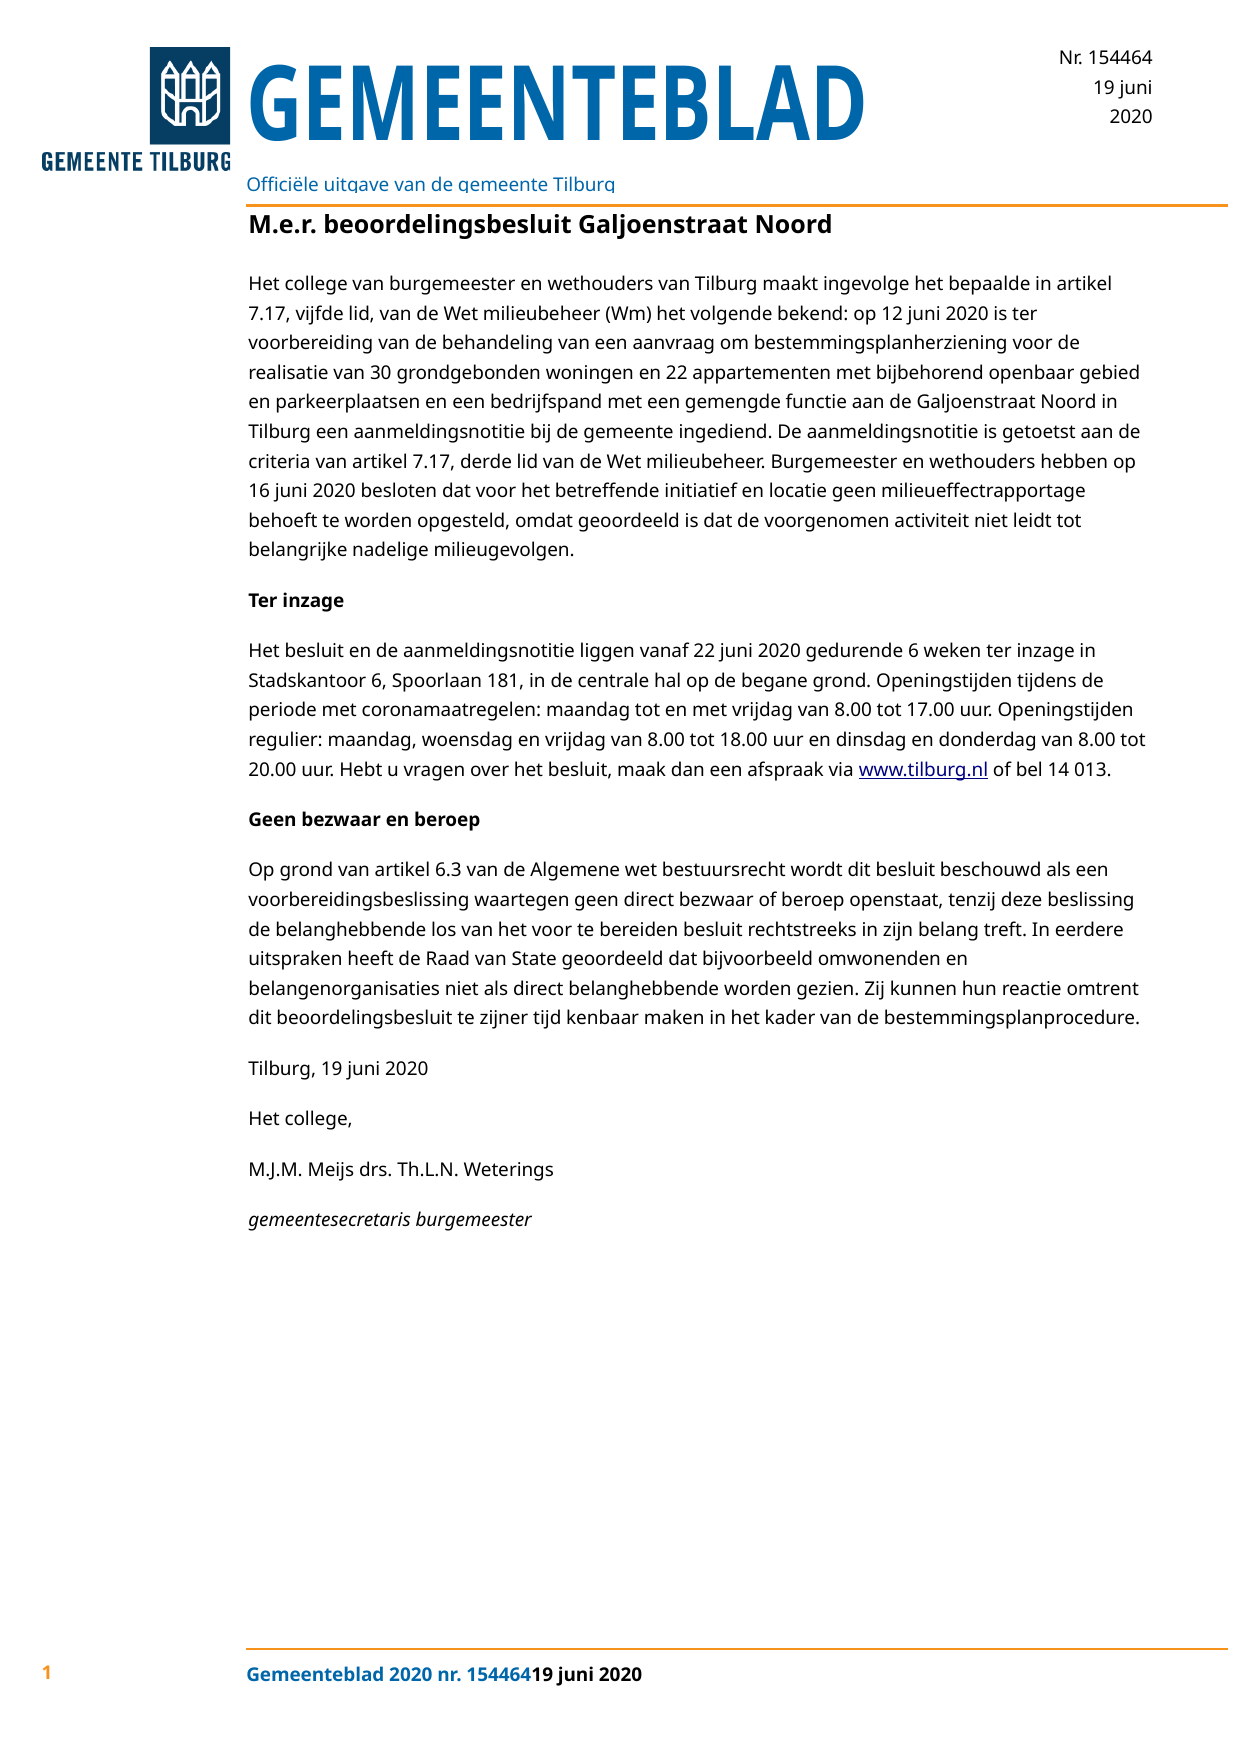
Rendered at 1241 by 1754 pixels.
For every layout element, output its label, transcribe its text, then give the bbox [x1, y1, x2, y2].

picture [41, 47, 231, 172]
text M.e.r. beoordelingsbesluit Galjoenstraat Noord [248, 207, 1152, 241]
text M.J.M. Meijs drs. Th.L.N. Weterings [248, 1156, 1152, 1181]
text Ter inzage [248, 587, 1152, 613]
text Het college, [248, 1105, 1152, 1131]
text Op grond van artikel 6.3 van de Algemene wet bestuursrecht wordt dit besluit beschouwd als een voorbereidingsbeslissing waartegen geen direct bezwaar of beroep openstaat, tenzij deze beslissing de belanghebbende los van het voor te bereiden besluit rechtstreeks in zijn belang treft. In eerdere uitspraken heeft de Raad van State geoordeeld dat bijvoorbeeld omwonenden en belangenorganisaties niet als direct belanghebbende worden gezien. Zij kunnen hun reactie omtrent dit beoordelingsbesluit te zijner tijd kenbaar maken in het kader van de bestemmingsplanprocedure. [248, 857, 1152, 1030]
text Geen bezwaar en beroep [248, 806, 1152, 832]
text gemeentesecretaris burgemeester [248, 1206, 1152, 1232]
text Tilburg, 19 juni 2020 [248, 1055, 1152, 1081]
text Het besluit en de aanmeldingsnotitie liggen vanaf 22 juni 2020 gedurende 6 weken ter inzage in Stadskantoor 6, Spoorlaan 181, in de centrale hal op de begane grond. Openingstijden tijdens de periode met coronamaatregelen: maandag tot en met vrijdag van 8.00 tot 17.00 uur. Openingstijden regulier: maandag, woensdag en vrijdag van 8.00 tot 18.00 uur en dinsdag en donderdag van 8.00 tot 20.00 uur. Hebt u vragen over het besluit, maak dan een afspraak via www.tilburg.nl of bel 14 013. [248, 637, 1152, 781]
text Het college van burgemeester en wethouders van Tilburg maakt ingevolge het bepaalde in artikel 7.17, vijfde lid, van de Wet milieubeheer (Wm) het volgende bekend: op 12 juni 2020 is ter voorbereiding van de behandeling van een aanvraag om bestemmingsplanherziening voor de realisatie van 30 grondgebonden woningen en 22 appartementen met bijbehorend openbaar gebied en parkeerplaatsen en een bedrijfspand met een gemengde functie aan de Galjoenstraat Noord in Tilburg een aanmeldingsnotitie bij de gemeente ingediend. De aanmeldingsnotitie is getoetst aan de criteria van artikel 7.17, derde lid van de Wet milieubeheer. Burgemeester en wethouders hebben op 16 juni 2020 besloten dat voor het betreffende initiatief en locatie geen milieueffectrapportage behoeft te worden opgesteld, omdat geoordeeld is dat de voorgenomen activiteit niet leidt tot belangrijke nadelige milieugevolgen. [248, 270, 1152, 562]
